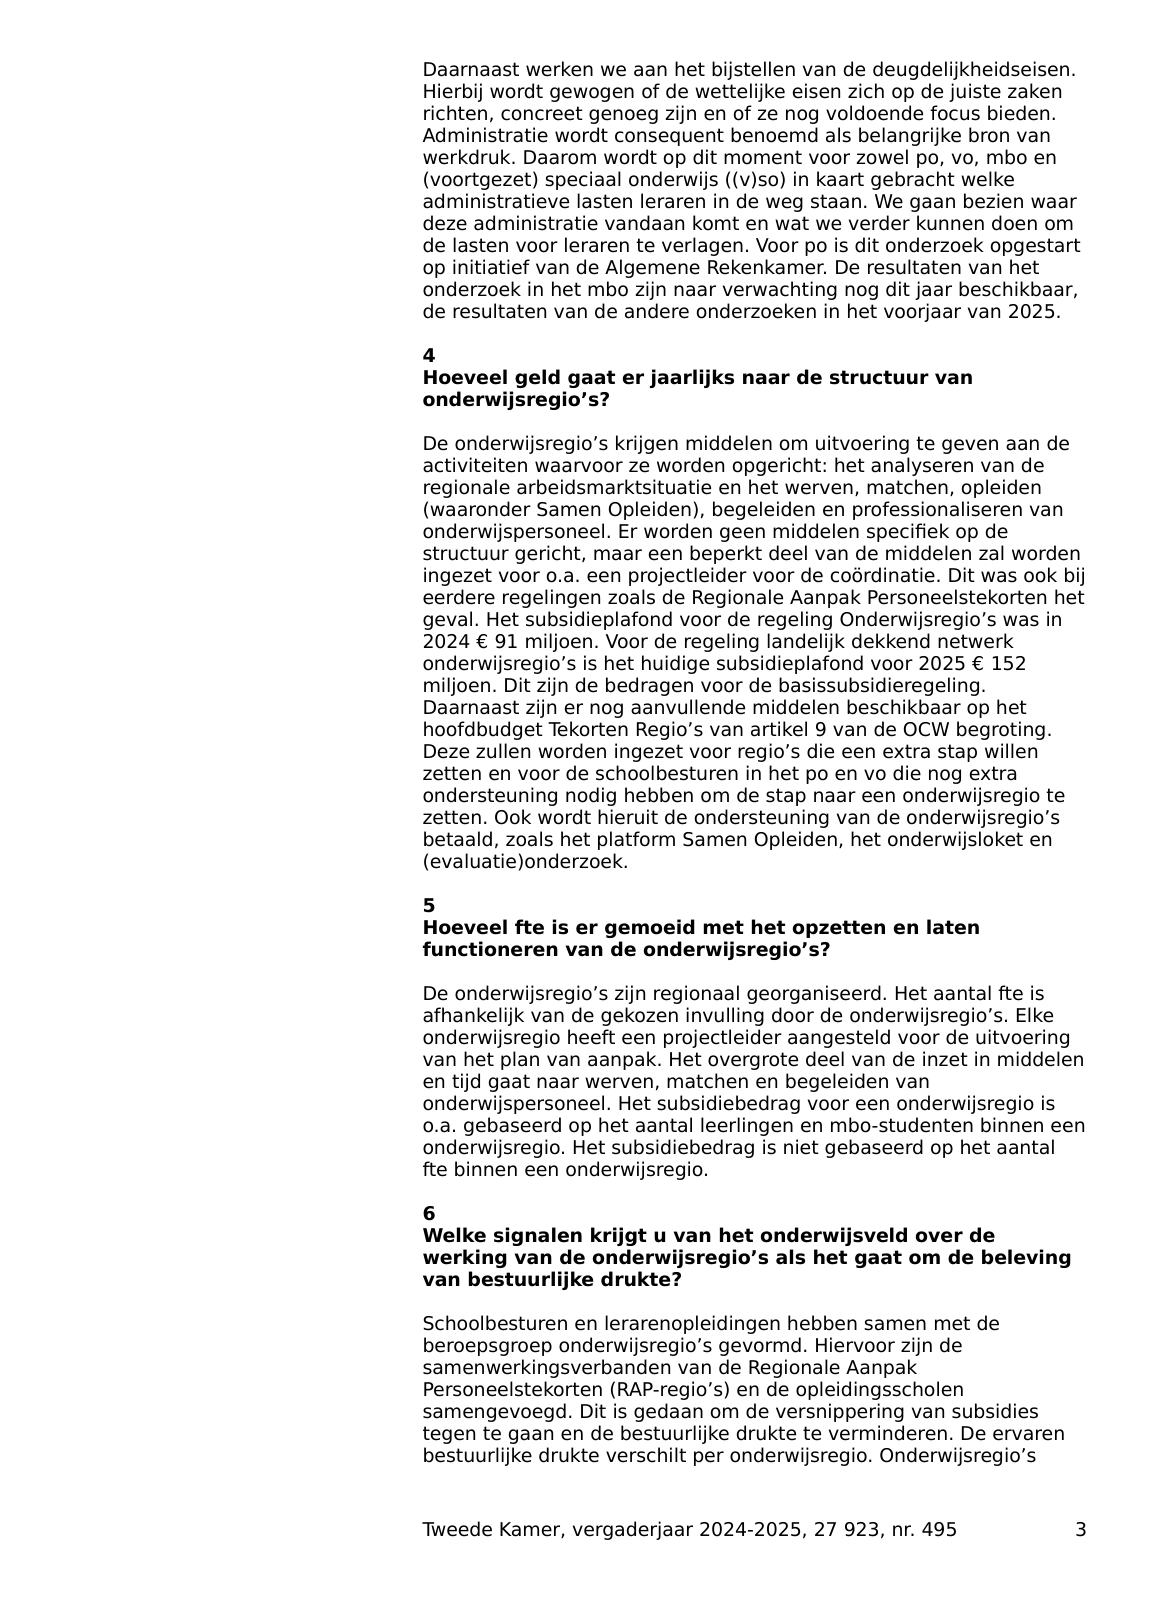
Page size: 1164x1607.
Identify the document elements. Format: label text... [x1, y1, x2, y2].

text Daarnaast werken we aan het bijstellen van de deugdelijkheidseisen. Hierbij wordt gewogen of de wettelijke eisen zich op de juiste zaken richten, concreet genoeg zijn en of ze nog voldoende focus bieden. Administratie wordt consequent benoemd als belangrijke bron van werkdruk. Daarom wordt op dit moment voor zowel po, vo, mbo en (voortgezet) speciaal onderwijs ((v)so) in kaart gebracht welke administratieve lasten leraren in de weg staan. We gaan bezien waar deze administratie vandaan komt en wat we verder kunnen doen om de lasten voor leraren te verlagen. Voor po is dit onderzoek opgestart op initiatief van de Algemene Rekenkamer. De resultaten van het onderzoek in het mbo zijn naar verwachting nog dit jaar beschikbaar, de resultaten van de andere onderzoeken in het voorjaar van 2025. [422, 59, 1087, 323]
text 6 [422, 1203, 1087, 1225]
text De onderwijsregio’s zijn regionaal georganiseerd. Het aantal fte is afhankelijk van de gekozen invulling door de onderwijsregio’s. Elke onderwijsregio heeft een projectleider aangesteld voor de uitvoering van het plan van aanpak. Het overgrote deel van de inzet in middelen en tijd gaat naar werven, matchen en begeleiden van onderwijspersoneel. Het subsidiebedrag voor een onderwijsregio is o.a. gebaseerd op het aantal leerlingen en mbo-studenten binnen een onderwijsregio. Het subsidiebedrag is niet gebaseerd op het aantal fte binnen een onderwijsregio. [422, 983, 1087, 1181]
text Welke signalen krijgt u van het onderwijsveld over de werking van de onderwijsregio’s als het gaat om de beleving van bestuurlijke drukte? [422, 1225, 1087, 1291]
text Hoeveel fte is er gemoeid met het opzetten en laten functioneren van de onderwijsregio’s? [422, 917, 1087, 961]
text 4 [422, 345, 1087, 367]
text Schoolbesturen en lerarenopleidingen hebben samen met de beroepsgroep onderwijsregio’s gevormd. Hiervoor zijn de samenwerkingsverbanden van de Regionale Aanpak Personeelstekorten (RAP-regio’s) en de opleidingsscholen samengevoegd. Dit is gedaan om de versnippering van subsidies tegen te gaan en de bestuurlijke drukte te verminderen. De ervaren bestuurlijke drukte verschilt per onderwijsregio. Onderwijsregio’s [422, 1313, 1087, 1467]
text Hoeveel geld gaat er jaarlijks naar de structuur van onderwijsregio’s? [422, 367, 1087, 411]
text 5 [422, 895, 1087, 917]
text De onderwijsregio’s krijgen middelen om uitvoering te geven aan de activiteiten waarvoor ze worden opgericht: het analyseren van de regionale arbeidsmarktsituatie en het werven, matchen, opleiden (waaronder Samen Opleiden), begeleiden en professionaliseren van onderwijspersoneel. Er worden geen middelen specifiek op de structuur gericht, maar een beperkt deel van de middelen zal worden ingezet voor o.a. een projectleider voor de coördinatie. Dit was ook bij eerdere regelingen zoals de Regionale Aanpak Personeelstekorten het geval. Het subsidieplafond voor de regeling Onderwijsregio’s was in 2024 € 91 miljoen. Voor de regeling landelijk dekkend netwerk onderwijsregio’s is het huidige subsidieplafond voor 2025 € 152 miljoen. Dit zijn de bedragen voor de basissubsidieregeling. Daarnaast zijn er nog aanvullende middelen beschikbaar op het hoofdbudget Tekorten Regio’s van artikel 9 van de OCW begroting. Deze zullen worden ingezet voor regio’s die een extra stap willen zetten en voor de schoolbesturen in het po en vo die nog extra ondersteuning nodig hebben om de stap naar een onderwijsregio te zetten. Ook wordt hieruit de ondersteuning van de onderwijsregio’s betaald, zoals het platform Samen Opleiden, het onderwijsloket en (evaluatie)onderzoek. [422, 433, 1087, 873]
